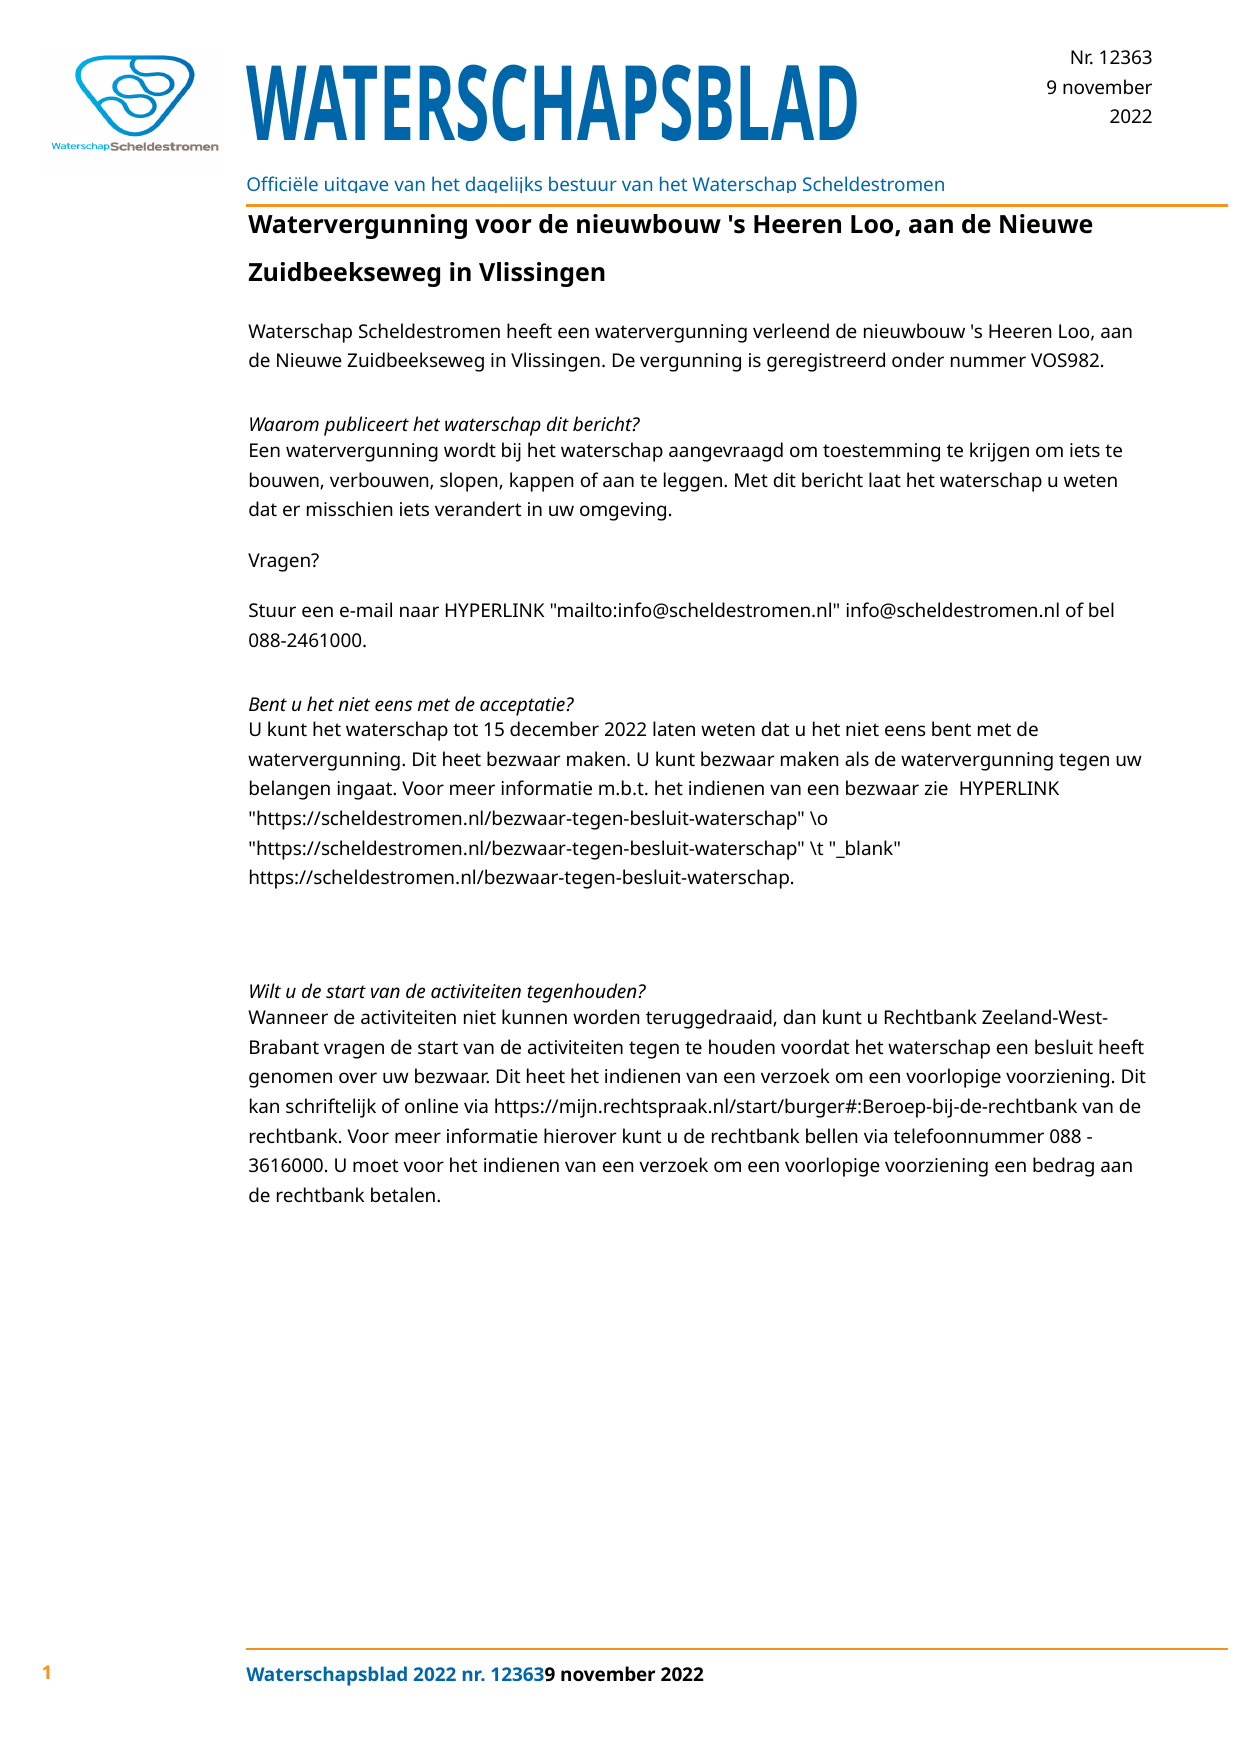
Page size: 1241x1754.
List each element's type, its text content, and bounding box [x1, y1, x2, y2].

text Vragen? [248, 547, 1152, 572]
text Waterschap Scheldestromen heeft een watervergunning verleend de nieuwbouw 's Heeren Loo, aan de Nieuwe Zuidbeekseweg in Vlissingen. De vergunning is geregistreerd onder nummer VOS982. [248, 318, 1152, 373]
text Stuur een e-mail naar HYPERLINK "mailto:info@scheldestromen.nl" info@scheldestromen.nl of bel 088-2461000. [248, 597, 1152, 652]
text Een watervergunning wordt bij het waterschap aangevraagd om toestemming te krijgen om iets te bouwen, verbouwen, slopen, kappen of aan te leggen. Met dit bericht laat het waterschap u weten dat er misschien iets verandert in uw omgeving. [248, 437, 1152, 522]
text Wanneer de activiteiten niet kunnen worden teruggedraaid, dan kunt u Rechtbank Zeeland-West-Brabant vragen de start van de activiteiten tegen te houden voordat het waterschap een besluit heeft genomen over uw bezwaar. Dit heet het indienen van een verzoek om een voorlopige voorziening. Dit kan schriftelijk of online via https://mijn.rechtspraak.nl/start/burger#:Beroep-bij-de-rechtbank van de rechtbank. Voor meer informatie hierover kunt u de rechtbank bellen via telefoonnummer 088 - 3616000. U moet voor het indienen van een verzoek om een voorlopige voorziening een bedrag aan de rechtbank betalen. [248, 1004, 1152, 1208]
text Bent u het niet eens met de acceptatie? [248, 691, 1152, 716]
text Watervergunning voor de nieuwbouw 's Heeren Loo, aan de Nieuwe Zuidbeekseweg in Vlissingen [248, 207, 1152, 288]
text Wilt u de start van de activiteiten tegenhouden? [248, 979, 1152, 1004]
picture [41, 47, 231, 172]
text Waarom publiceert het waterschap dit bericht? [248, 411, 1152, 437]
text U kunt het waterschap tot 15 december 2022 laten weten dat u het niet eens bent met de watervergunning. Dit heet bezwaar maken. U kunt bezwaar maken als de watervergunning tegen uw belangen ingaat. Voor meer informatie m.b.t. het indienen van een bezwaar zie HYPERLINK "https://scheldestromen.nl/bezwaar-tegen-besluit-waterschap" \o "https://scheldestromen.nl/bezwaar-tegen-besluit-waterschap" \t "_blank" https://scheldestromen.nl/bezwaar-tegen-besluit-waterschap. [248, 716, 1152, 890]
